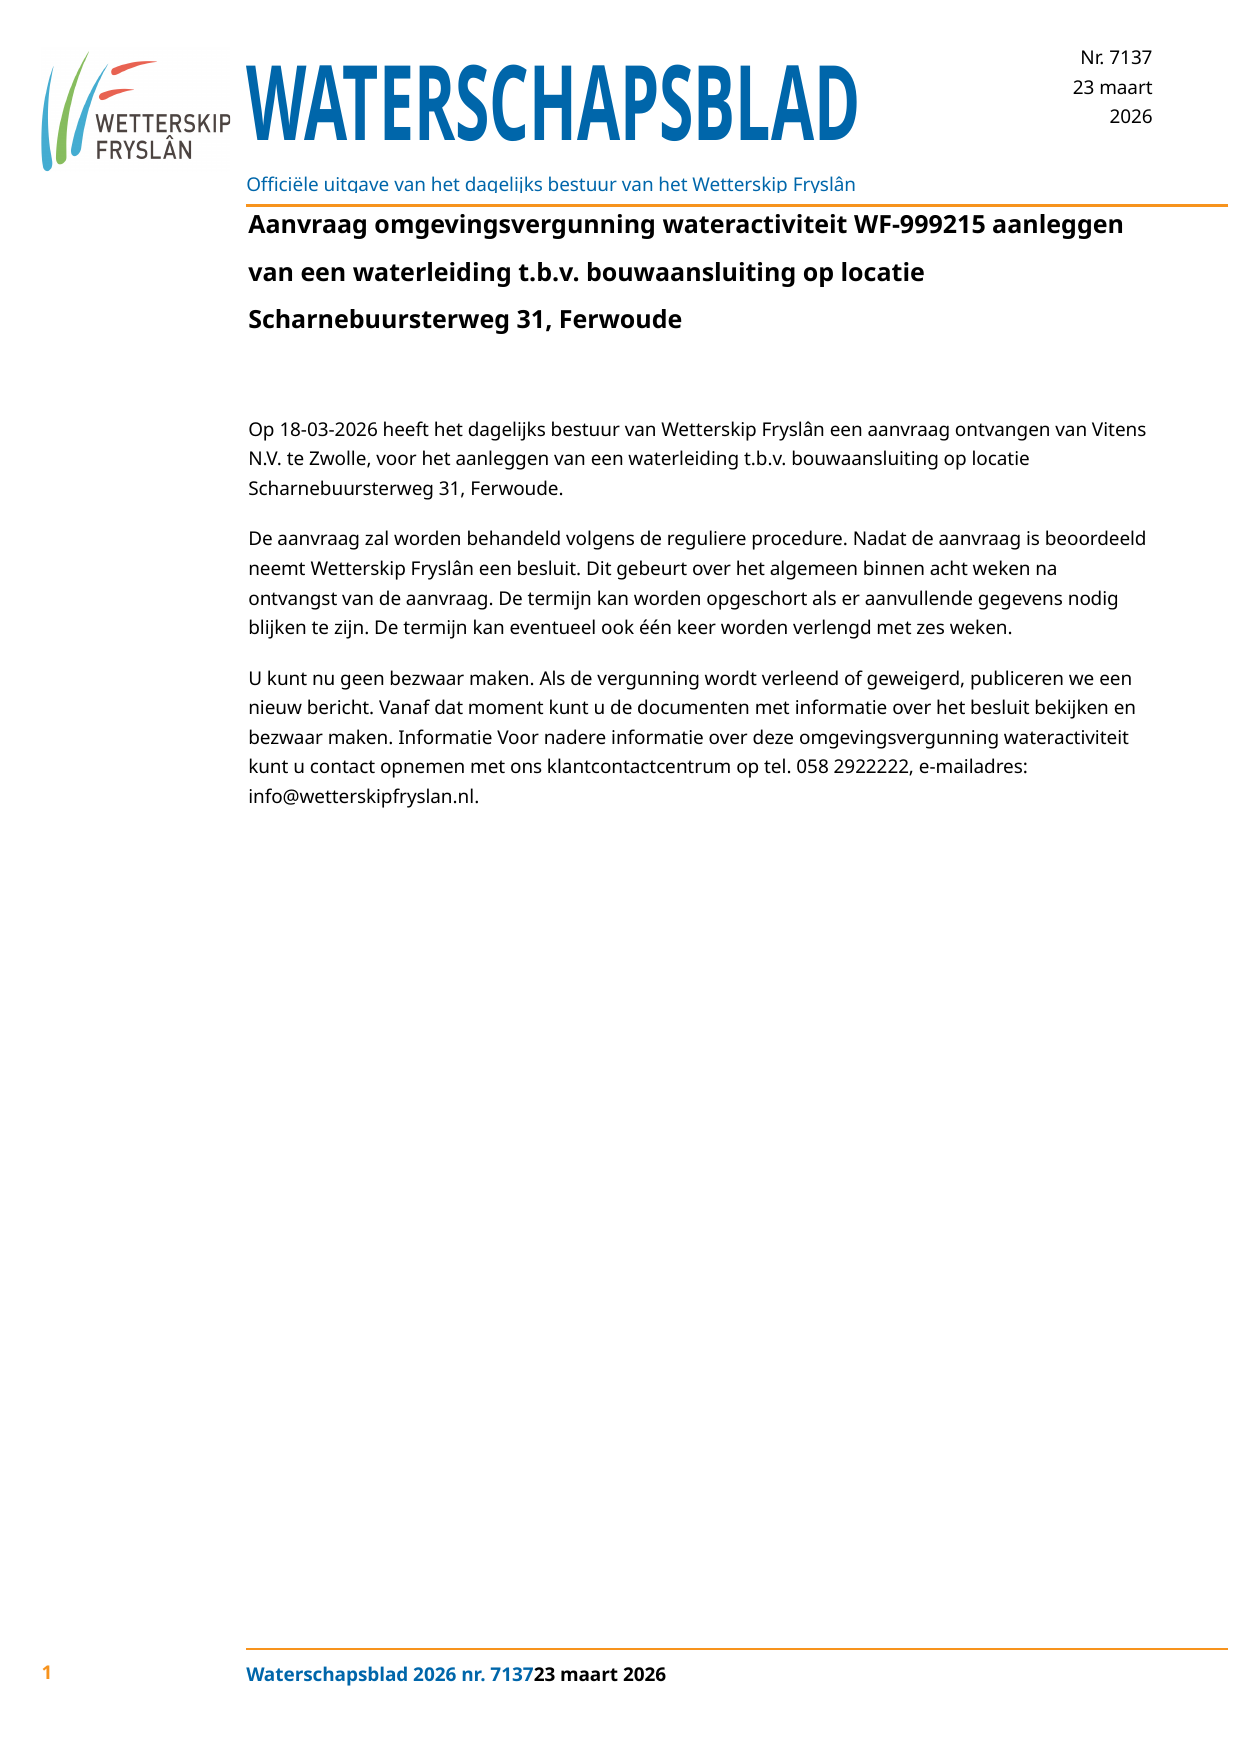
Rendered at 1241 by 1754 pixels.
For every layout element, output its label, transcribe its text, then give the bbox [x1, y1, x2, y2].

text Op 18-03-2026 heeft het dagelijks bestuur van Wetterskip Fryslân een aanvraag ontvangen van Vitens N.V. te Zwolle, voor het aanleggen van een waterleiding t.b.v. bouwaansluiting op locatie Scharnebuursterweg 31, Ferwoude. [248, 416, 1152, 501]
text U kunt nu geen bezwaar maken. Als de vergunning wordt verleend of geweigerd, publiceren we een nieuw bericht. Vanaf dat moment kunt u de documenten met informatie over het besluit bekijken en bezwaar maken. Informatie Voor nadere informatie over deze omgevingsvergunning wateractiviteit kunt u contact opnemen met ons klantcontactcentrum op tel. 058 2922222, e-mailadres: info@wetterskipfryslan.nl. [248, 665, 1152, 809]
text De aanvraag zal worden behandeld volgens de reguliere procedure. Nadat de aanvraag is beoordeeld neemt Wetterskip Fryslân een besluit. Dit gebeurt over het algemeen binnen acht weken na ontvangst van de aanvraag. De termijn kan worden opgeschort als er aanvullende gegevens nodig blijken te zijn. De termijn kan eventueel ook één keer worden verlengd met zes weken. [248, 526, 1152, 640]
text Aanvraag omgevingsvergunning wateractiviteit WF-999215 aanleggen van een waterleiding t.b.v. bouwaansluiting op locatie Scharnebuursterweg 31, Ferwoude [248, 207, 1152, 336]
picture [41, 47, 231, 172]
